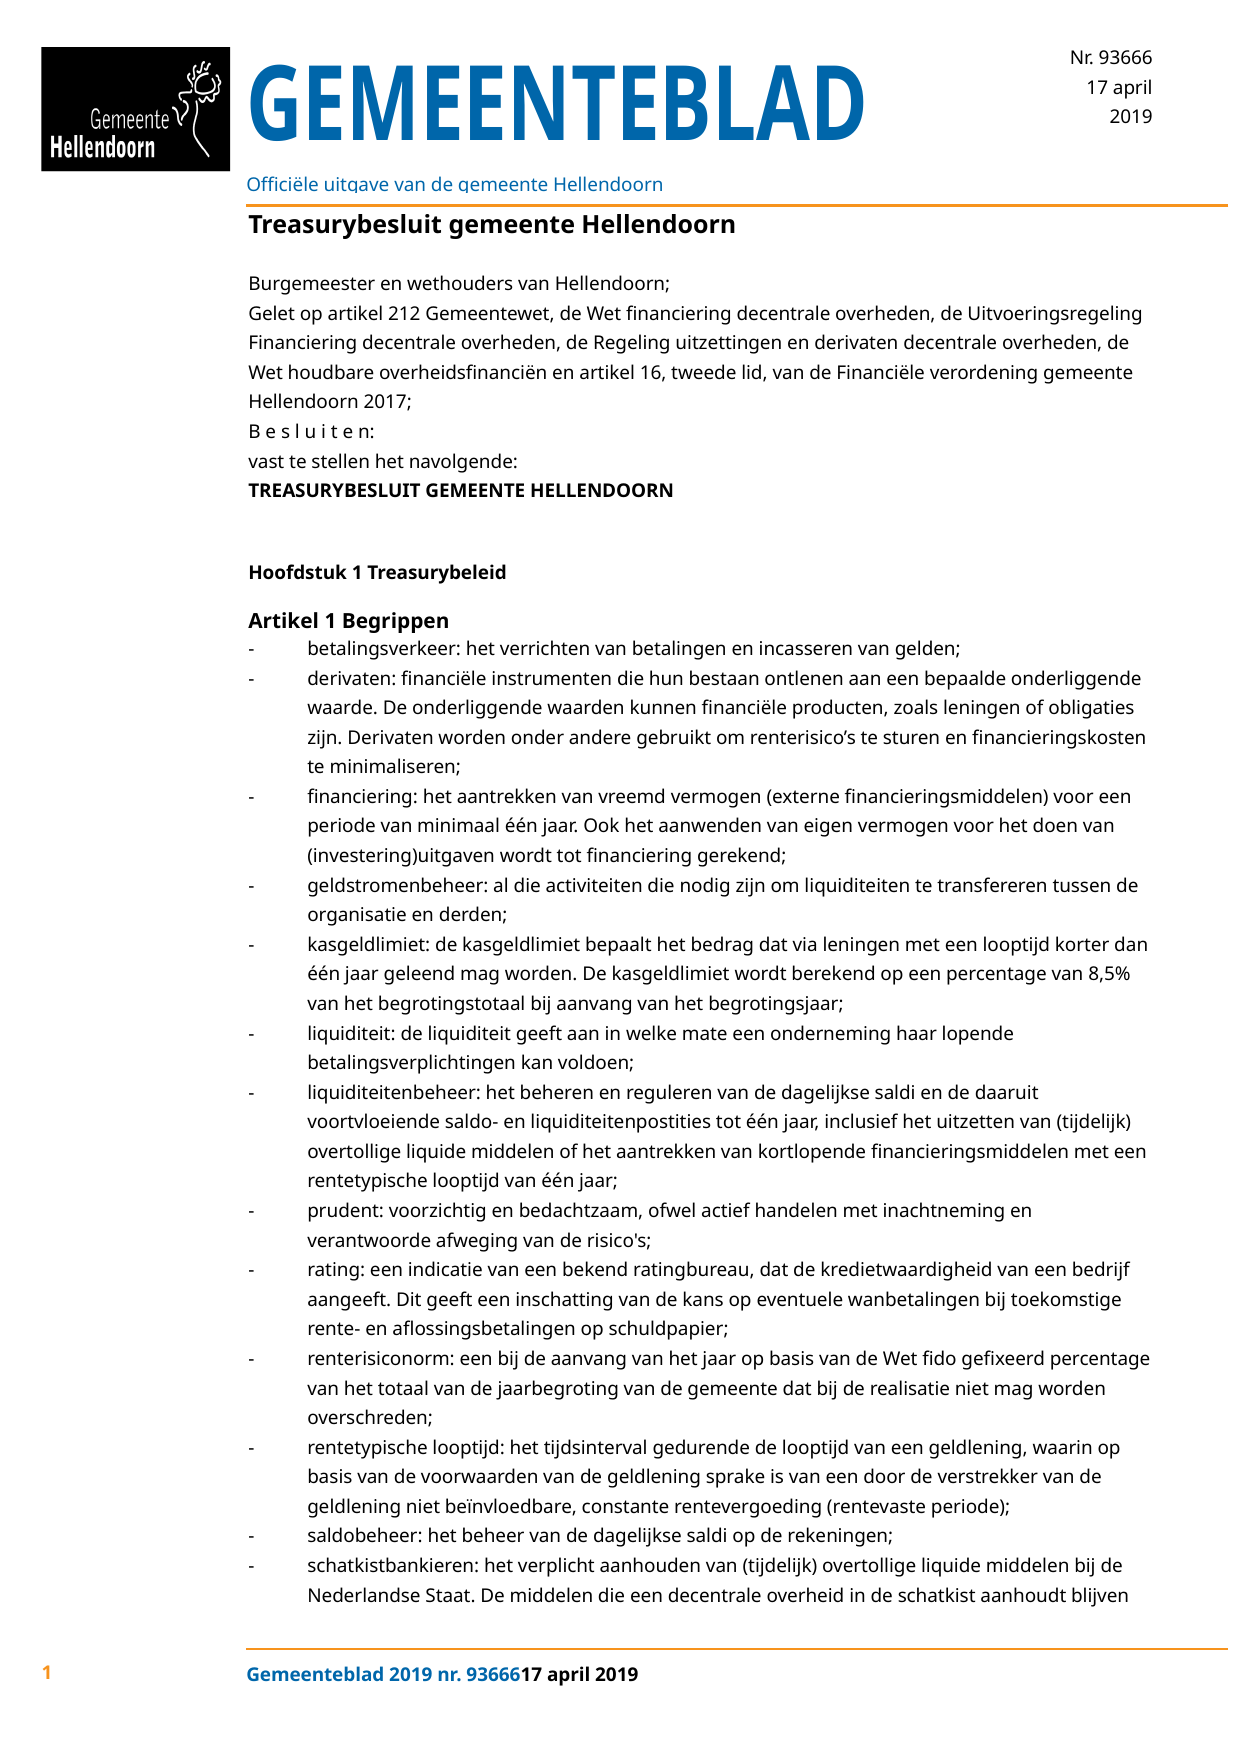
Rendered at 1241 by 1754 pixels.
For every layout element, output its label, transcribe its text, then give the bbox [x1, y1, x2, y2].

text TREASURYBESLUIT GEMEENTE HELLENDOORN [248, 477, 1152, 503]
list liquiditeit: de liquiditeit geeft aan in welke mate een onderneming haar lopende betalingsverplichtingen kan voldoen; [248, 1020, 1152, 1075]
text Treasurybesluit gemeente Hellendoorn [248, 207, 1152, 241]
list prudent: voorzichtig en bedachtzaam, ofwel actief handelen met inachtneming en verantwoorde afweging van de risico's; [248, 1197, 1152, 1252]
list renterisiconorm: een bij de aanvang van het jaar op basis van de Wet fido gefixeerd percentage van het totaal van de jaarbegroting van de gemeente dat bij de realisatie niet mag worden overschreden; [248, 1345, 1152, 1430]
list rating: een indicatie van een bekend ratingbureau, dat de kredietwaardigheid van een bedrijf aangeeft. Dit geeft een inschatting van de kans op eventuele wanbetalingen bij toekomstige rente- en aflossingsbetalingen op schuldpapier; [248, 1256, 1152, 1341]
list schatkistbankieren: het verplicht aanhouden van (tijdelijk) overtollige liquide middelen bij de Nederlandse Staat. De middelen die een decentrale overheid in de schatkist aanhoudt blijven [248, 1552, 1152, 1607]
text Burgemeester en wethouders van Hellendoorn; [248, 270, 1152, 296]
list liquiditeitenbeheer: het beheren en reguleren van de dagelijkse saldi en de daaruit voortvloeiende saldo- en liquiditeitenpostities tot één jaar, inclusief het uitzetten van (tijdelijk) overtollige liquide middelen of het aantrekken van kortlopende financieringsmiddelen met een rentetypische looptijd van één jaar; [248, 1079, 1152, 1193]
text Gelet op artikel 212 Gemeentewet, de Wet financiering decentrale overheden, de Uitvoeringsregeling Financiering decentrale overheden, de Regeling uitzettingen en derivaten decentrale overheden, de Wet houdbare overheidsfinanciën en artikel 16, tweede lid, van de Financiële verordening gemeente Hellendoorn 2017; [248, 300, 1152, 414]
text B e s l u i t e n: [248, 418, 1152, 444]
list saldobeheer: het beheer van de dagelijkse saldi op de rekeningen; [248, 1523, 1152, 1548]
list rentetypische looptijd: het tijdsinterval gedurende de looptijd van een geldlening, waarin op basis van de voorwaarden van de geldlening sprake is van een door de verstrekker van de geldlening niet beïnvloedbare, constante rentevergoeding (rentevaste periode); [248, 1434, 1152, 1519]
text vast te stellen het navolgende: [248, 448, 1152, 473]
text Artikel 1 Begrippen [248, 607, 1152, 635]
list kasgeldlimiet: de kasgeldlimiet bepaalt het bedrag dat via leningen met een looptijd korter dan één jaar geleend mag worden. De kasgeldlimiet wordt berekend op een percentage van 8,5% van het begrotingstotaal bij aanvang van het begrotingsjaar; [248, 931, 1152, 1016]
picture [41, 47, 231, 172]
list derivaten: financiële instrumenten die hun bestaan ontlenen aan een bepaalde onderliggende waarde. De onderliggende waarden kunnen financiële producten, zoals leningen of obligaties zijn. Derivaten worden onder andere gebruikt om renterisico’s te sturen en financieringskosten te minimaliseren; [248, 665, 1152, 779]
list betalingsverkeer: het verrichten van betalingen en incasseren van gelden; [248, 635, 1152, 661]
text Hoofdstuk 1 Treasurybeleid [248, 557, 1152, 586]
list financiering: het aantrekken van vreemd vermogen (externe financieringsmiddelen) voor een periode van minimaal één jaar. Ook het aanwenden van eigen vermogen voor het doen van (investering)uitgaven wordt tot financiering gerekend; [248, 783, 1152, 868]
list geldstromenbeheer: al die activiteiten die nodig zijn om liquiditeiten te transfereren tussen de organisatie en derden; [248, 872, 1152, 927]
